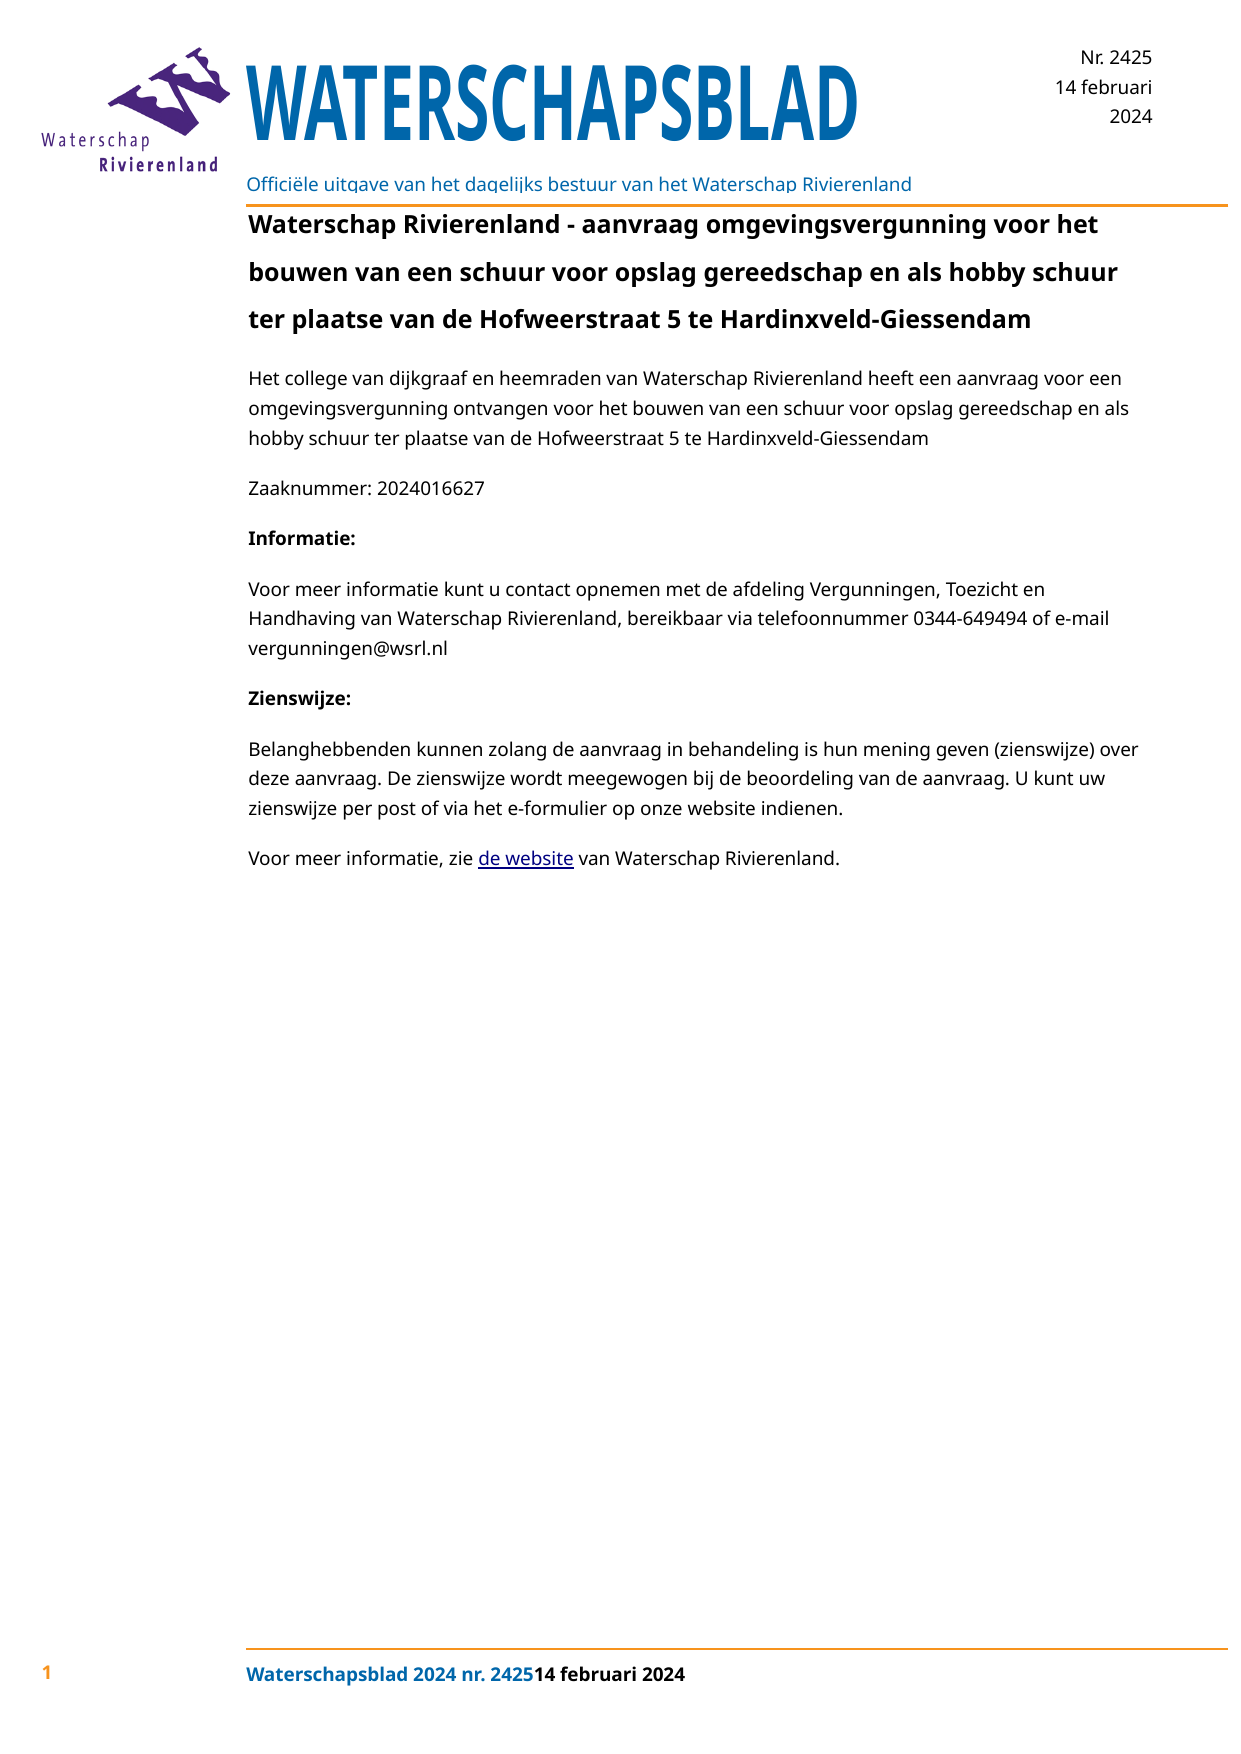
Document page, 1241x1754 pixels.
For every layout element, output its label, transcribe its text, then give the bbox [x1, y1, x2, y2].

text Voor meer informatie, zie de website van Waterschap Rivierenland. [248, 846, 1152, 871]
text Belanghebbenden kunnen zolang de aanvraag in behandeling is hun mening geven (zienswijze) over deze aanvraag. De zienswijze wordt meegewogen bij de beoordeling van de aanvraag. U kunt uw zienswijze per post of via het e-formulier op onze website indienen. [248, 736, 1152, 821]
text Waterschap Rivierenland - aanvraag omgevingsvergunning voor het bouwen van een schuur voor opslag gereedschap en als hobby schuur ter plaatse van de Hofweerstraat 5 te Hardinxveld-Giessendam [248, 207, 1152, 336]
picture [41, 47, 231, 172]
text Zienswijze: [248, 686, 1152, 711]
text Voor meer informatie kunt u contact opnemen met de afdeling Vergunningen, Toezicht en Handhaving van Waterschap Rivierenland, bereikbaar via telefoonnummer 0344-649494 of e-mail vergunningen@wsrl.nl [248, 576, 1152, 661]
text Informatie: [248, 526, 1152, 551]
text Het college van dijkgraaf en heemraden van Waterschap Rivierenland heeft een aanvraag voor een omgevingsvergunning ontvangen voor het bouwen van een schuur voor opslag gereedschap en als hobby schuur ter plaatse van de Hofweerstraat 5 te Hardinxveld-Giessendam [248, 366, 1152, 450]
text Zaaknummer: 2024016627 [248, 475, 1152, 501]
